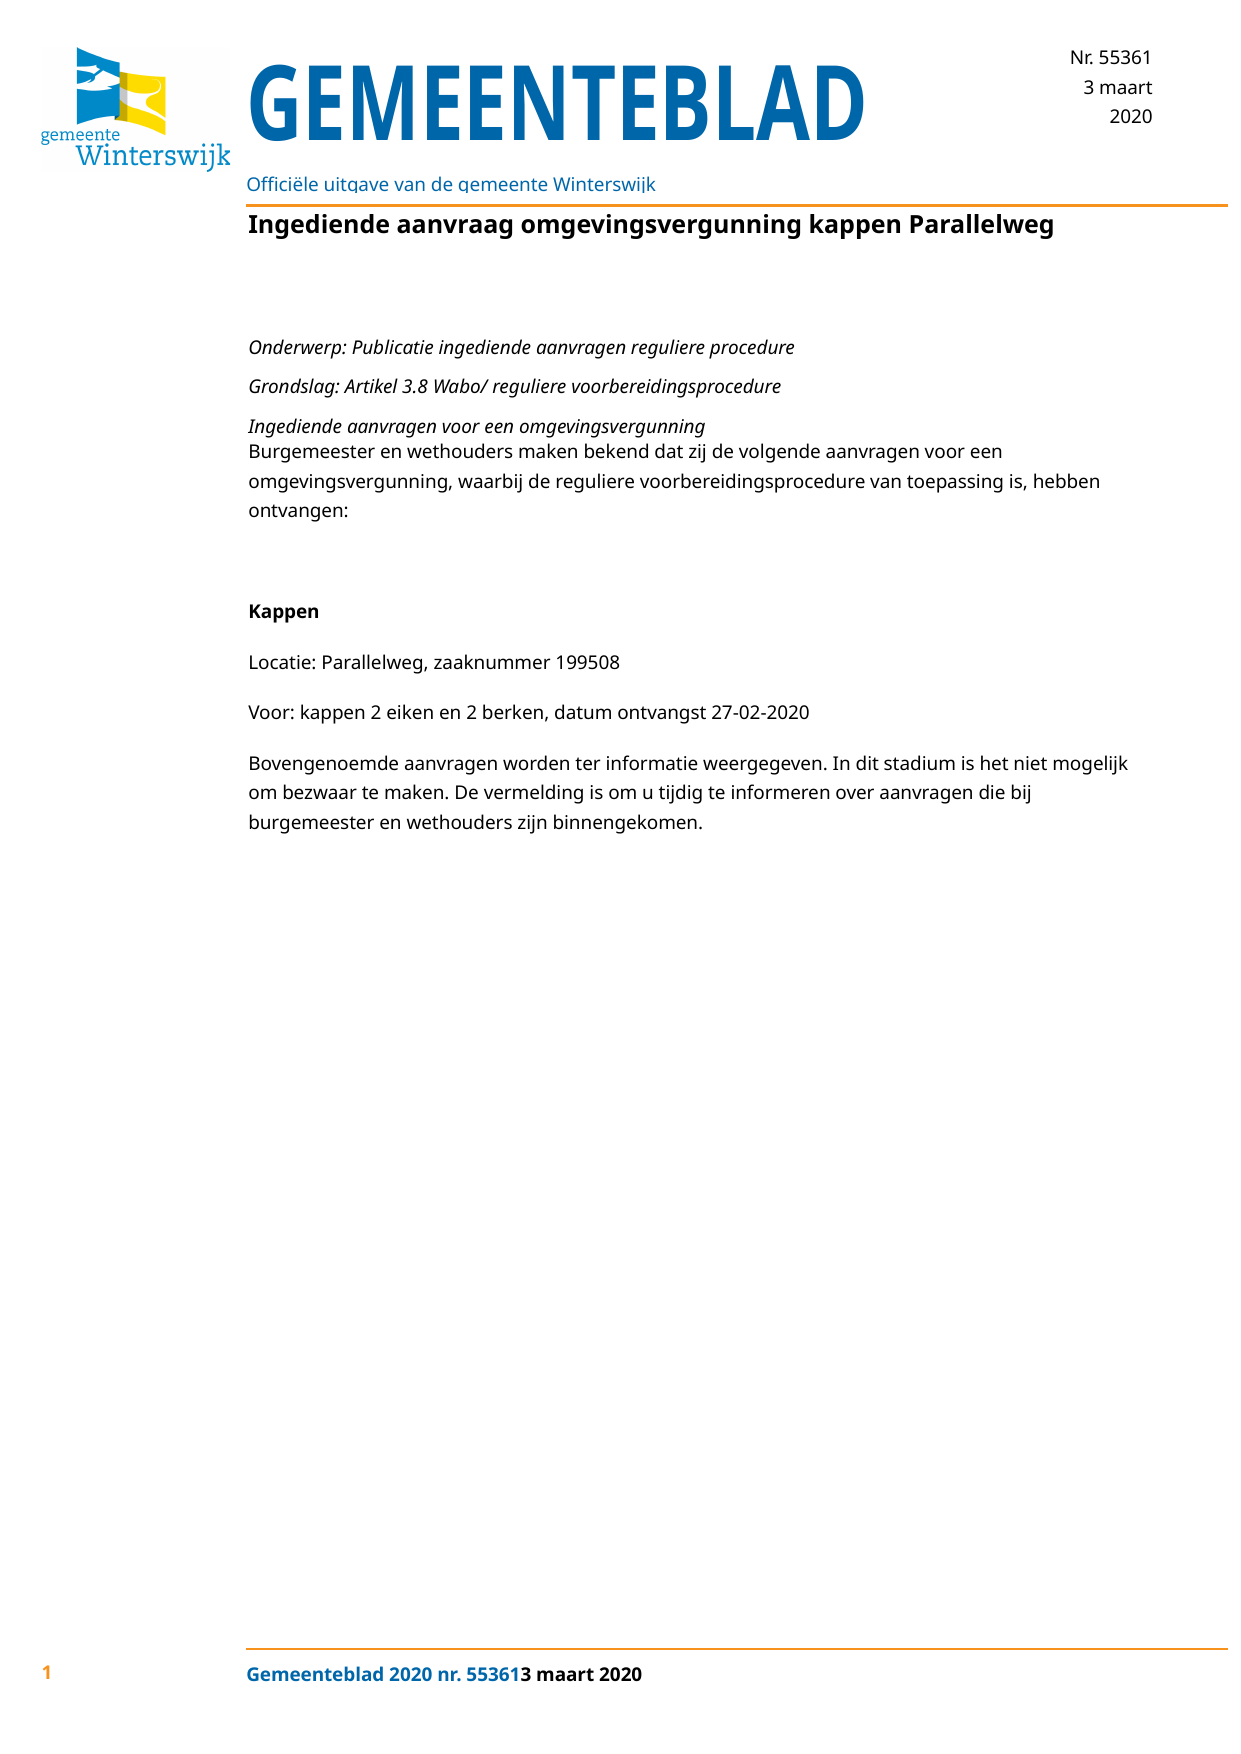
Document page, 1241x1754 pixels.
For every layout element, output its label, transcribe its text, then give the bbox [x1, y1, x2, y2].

text Kappen [248, 598, 1152, 624]
text Burgemeester en wethouders maken bekend dat zij de volgende aanvragen voor een omgevingsvergunning, waarbij de reguliere voorbereidingsprocedure van toepassing is, hebben ontvangen: [248, 438, 1152, 523]
text Ingediende aanvraag omgevingsvergunning kappen Parallelweg [248, 207, 1152, 241]
text Ingediende aanvragen voor een omgevingsvergunning [248, 413, 1152, 438]
picture [41, 47, 231, 172]
text Bovengenoemde aanvragen worden ter informatie weergegeven. In dit stadium is het niet mogelijk om bezwaar te maken. De vermelding is om u tijdig te informeren over aanvragen die bij burgemeester en wethouders zijn binnengekomen. [248, 750, 1152, 835]
text Locatie: Parallelweg, zaaknummer 199508 [248, 649, 1152, 675]
picture [225, 153, 231, 162]
text Voor: kappen 2 eiken en 2 berken, datum ontvangst 27-02-2020 [248, 699, 1152, 725]
text Grondslag: Artikel 3.8 Wabo/ reguliere voorbereidingsprocedure [248, 373, 1152, 399]
text Onderwerp: Publicatie ingediende aanvragen reguliere procedure [248, 334, 1152, 360]
